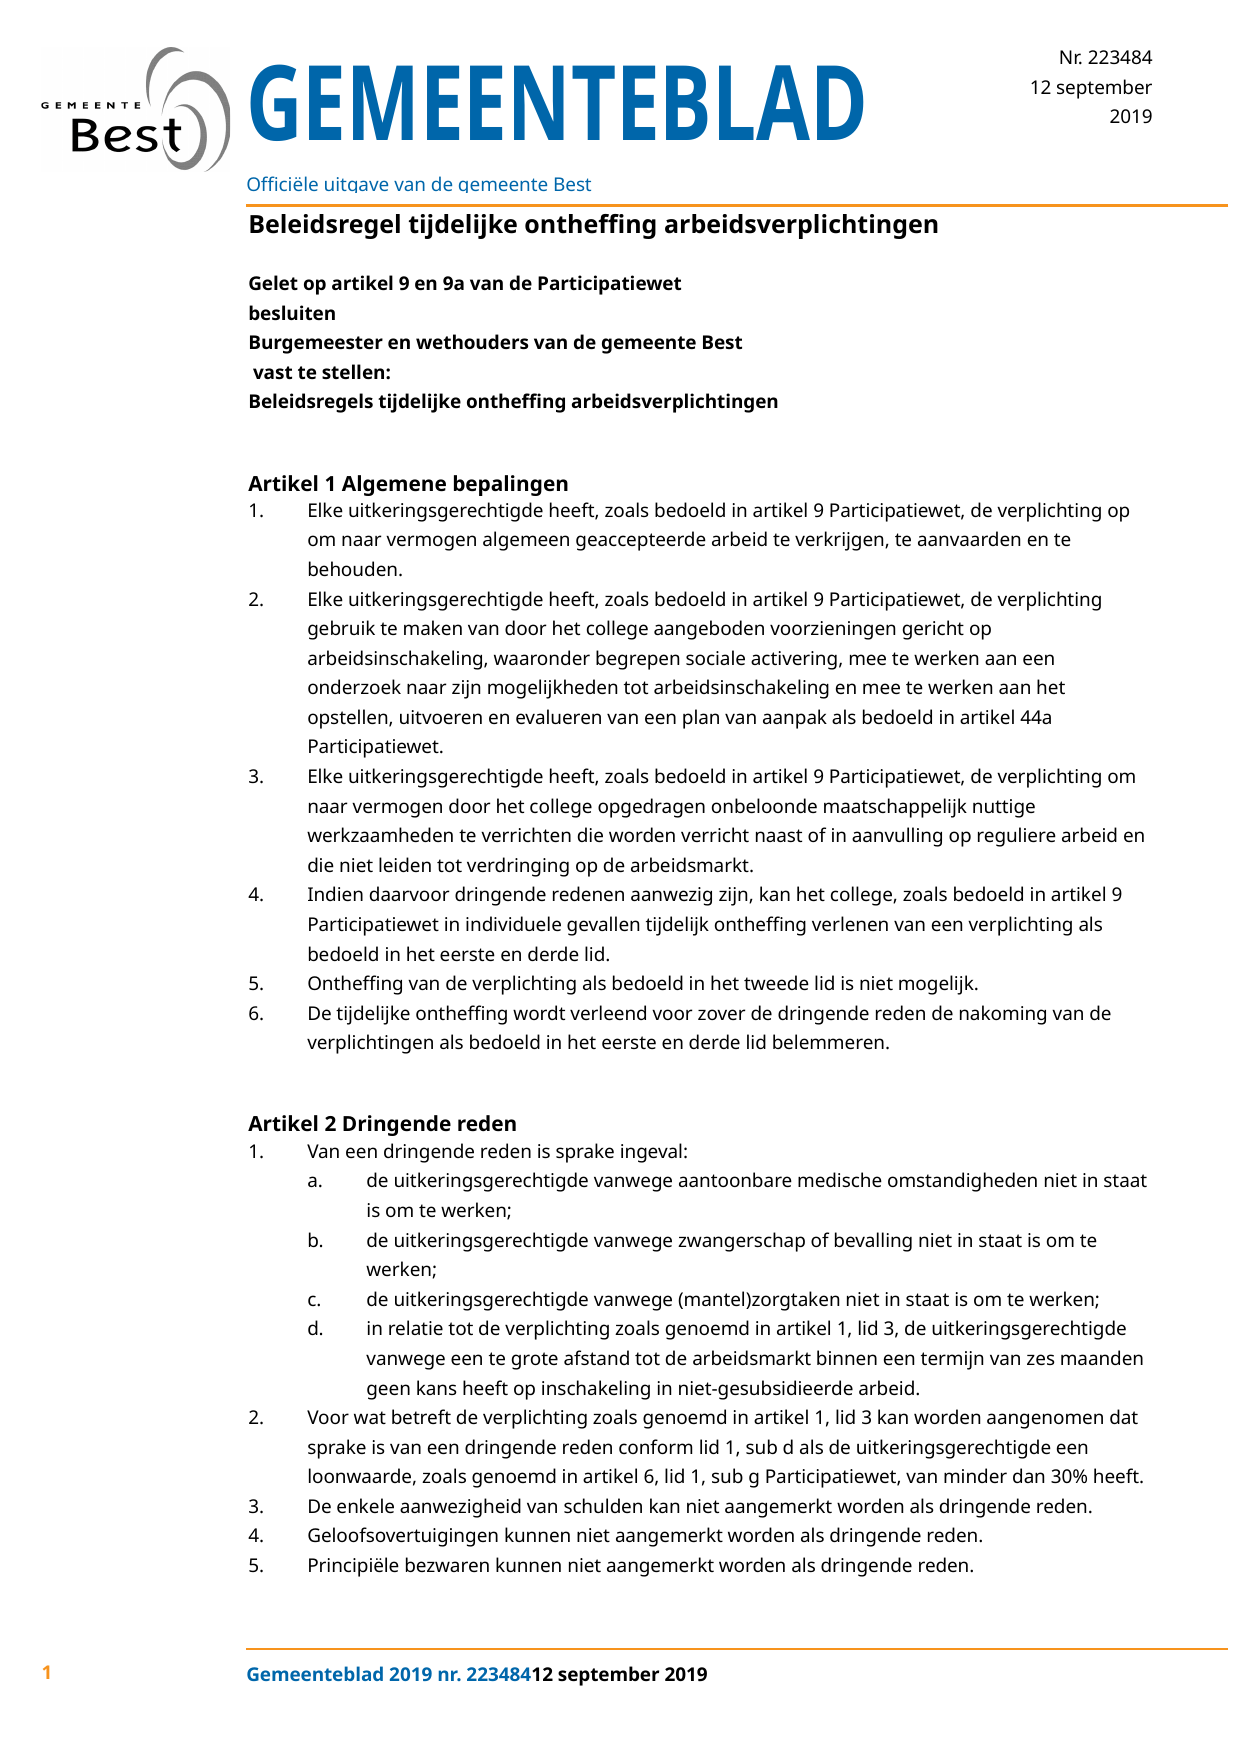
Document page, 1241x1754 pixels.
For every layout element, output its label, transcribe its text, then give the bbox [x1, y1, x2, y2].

text Artikel 1 Algemene bepalingen [248, 469, 1152, 497]
list de uitkeringsgerechtigde vanwege (mantel)zorgtaken niet in staat is om te werken; [307, 1286, 1152, 1312]
text Burgemeester en wethouders van de gemeente Best [248, 329, 1152, 355]
list De enkele aanwezigheid van schulden kan niet aangemerkt worden als dringende reden. [248, 1493, 1152, 1519]
list Ontheffing van de verplichting als bedoeld in het tweede lid is niet mogelijk. [248, 970, 1152, 996]
list Elke uitkeringsgerechtigde heeft, zoals bedoeld in artikel 9 Participatiewet, de verplichting gebruik te maken van door het college aangeboden voorzieningen gericht op arbeidsinschakeling, waaronder begrepen sociale activering, mee te werken aan een onderzoek naar zijn mogelijkheden tot arbeidsinschakeling en mee te werken aan het opstellen, uitvoeren en evalueren van een plan van aanpak als bedoeld in artikel 44a Participatiewet. [248, 586, 1152, 759]
list Voor wat betreft de verplichting zoals genoemd in artikel 1, lid 3 kan worden aangenomen dat sprake is van een dringende reden conform lid 1, sub d als de uitkeringsgerechtigde een loonwaarde, zoals genoemd in artikel 6, lid 1, sub g Participatiewet, van minder dan 30% heeft. [248, 1404, 1152, 1489]
text Artikel 2 Dringende reden [248, 1109, 1152, 1138]
text vast te stellen: [248, 359, 1152, 385]
list Elke uitkeringsgerechtigde heeft, zoals bedoeld in artikel 9 Participatiewet, de verplichting op om naar vermogen algemeen geaccepteerde arbeid te verkrijgen, te aanvaarden en te behouden. [248, 497, 1152, 582]
text Gelet op artikel 9 en 9a van de Participatiewet [248, 270, 1152, 296]
list Elke uitkeringsgerechtigde heeft, zoals bedoeld in artikel 9 Participatiewet, de verplichting om naar vermogen door het college opgedragen onbeloonde maatschappelijk nuttige werkzaamheden te verrichten die worden verricht naast of in aanvulling op reguliere arbeid en die niet leiden tot verdringing op de arbeidsmarkt. [248, 763, 1152, 878]
list Van een dringende reden is sprake ingeval: [248, 1138, 1152, 1164]
list de uitkeringsgerechtigde vanwege zwangerschap of bevalling niet in staat is om te werken; [307, 1227, 1152, 1282]
list Indien daarvoor dringende redenen aanwezig zijn, kan het college, zoals bedoeld in artikel 9 Participatiewet in individuele gevallen tijdelijk ontheffing verlenen van een verplichting als bedoeld in het eerste en derde lid. [248, 882, 1152, 967]
text besluiten [248, 300, 1152, 326]
picture [41, 47, 231, 172]
text Beleidsregel tijdelijke ontheffing arbeidsverplichtingen [248, 207, 1152, 241]
text Beleidsregels tijdelijke ontheffing arbeidsverplichtingen [248, 389, 1152, 414]
list Geloofsovertuigingen kunnen niet aangemerkt worden als dringende reden. [248, 1523, 1152, 1548]
list De tijdelijke ontheffing wordt verleend voor zover de dringende reden de nakoming van de verplichtingen als bedoeld in het eerste en derde lid belemmeren. [248, 1000, 1152, 1055]
list de uitkeringsgerechtigde vanwege aantoonbare medische omstandigheden niet in staat is om te werken; [307, 1168, 1152, 1223]
list in relatie tot de verplichting zoals genoemd in artikel 1, lid 3, de uitkeringsgerechtigde vanwege een te grote afstand tot de arbeidsmarkt binnen een termijn van zes maanden geen kans heeft op inschakeling in niet-gesubsidieerde arbeid. [307, 1316, 1152, 1400]
list Principiële bezwaren kunnen niet aangemerkt worden als dringende reden. [248, 1552, 1152, 1578]
